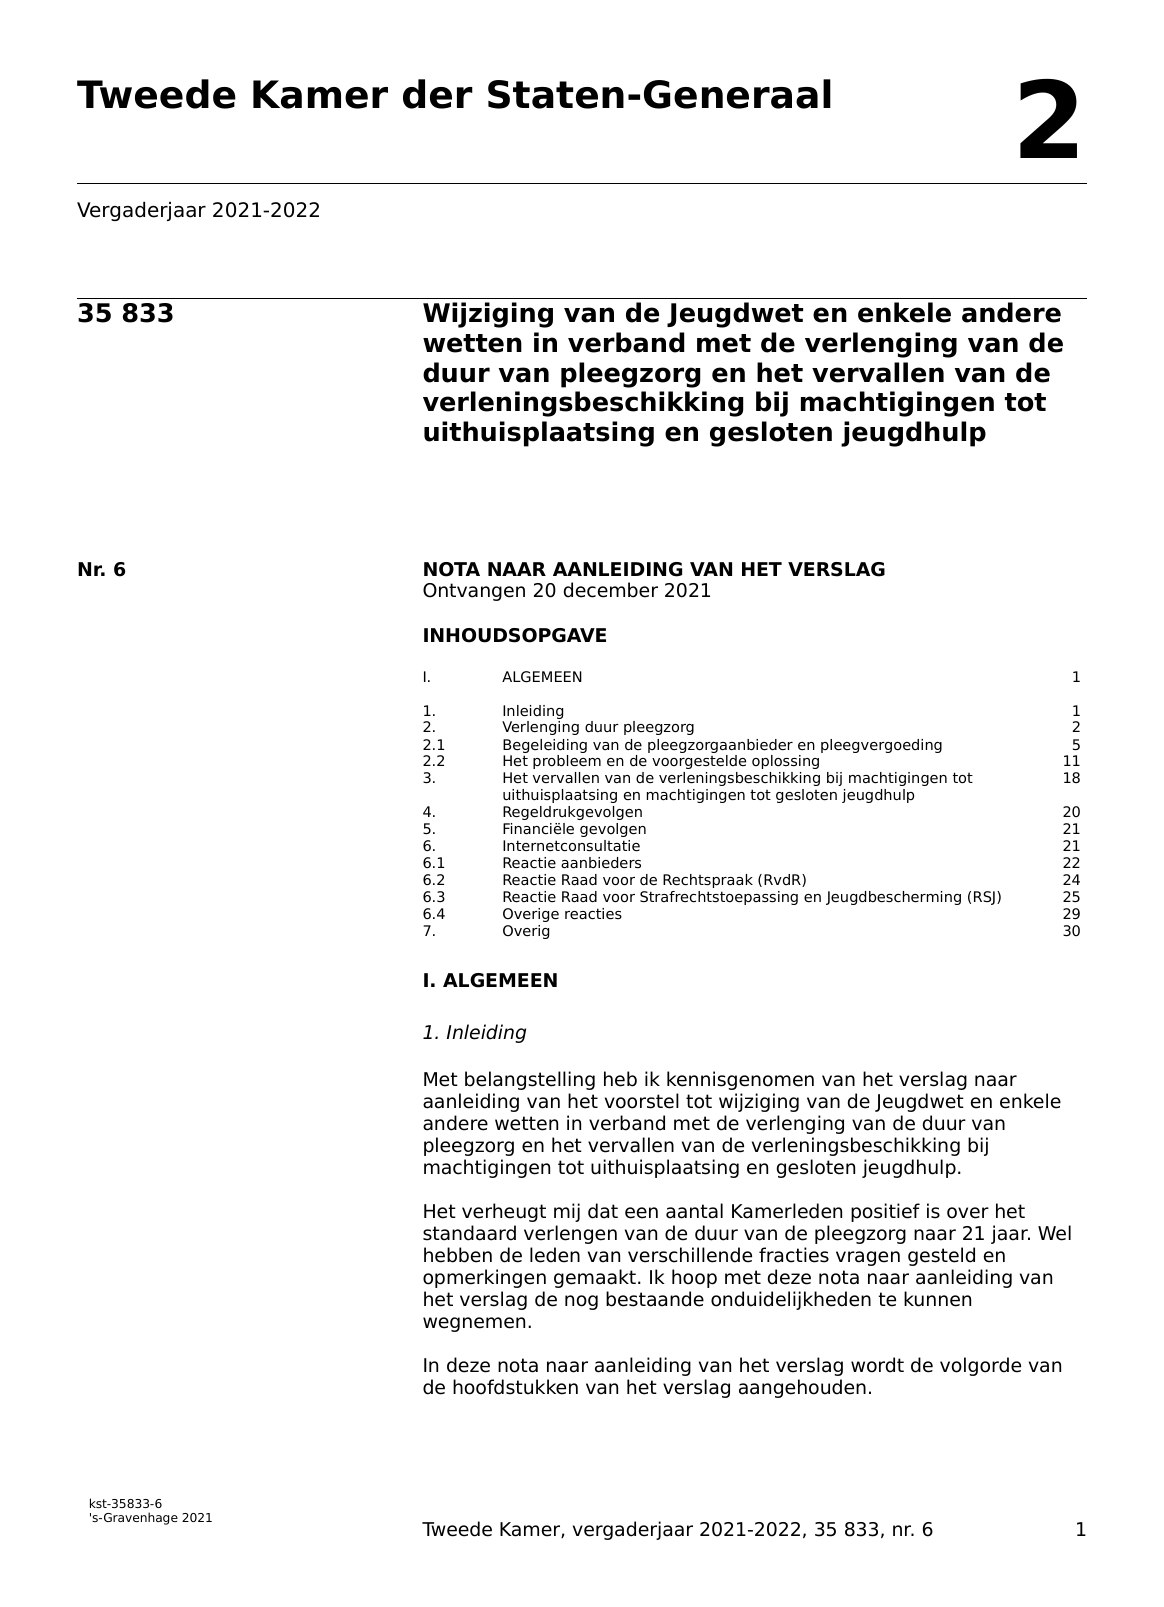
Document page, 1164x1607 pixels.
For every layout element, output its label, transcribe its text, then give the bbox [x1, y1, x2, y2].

table_cell Reactie Raad voor de Rechtspraak (RvdR) [496, 872, 1028, 889]
table_cell [496, 685, 1028, 702]
table_cell 5 [1028, 736, 1087, 753]
subtitle I. ALGEMEEN [422, 970, 1087, 992]
table_cell 1 [1028, 703, 1087, 719]
table_header 1 [1028, 669, 1087, 685]
table_header I. [422, 669, 496, 685]
table_cell 11 [1028, 753, 1087, 770]
table_header 2 [886, 59, 1087, 183]
table_cell 6. [422, 838, 496, 855]
table_cell 6.1 [422, 855, 496, 872]
text Het verheugt mij dat een aantal Kamerleden positief is over het standaard verlengen van de duur van de pleegzorg naar 21 jaar. Wel hebben de leden van verschillende fracties vragen gesteld en opmerkingen gemaakt. Ik hoop met deze nota naar aanleiding van het verslag de nog bestaande onduidelijkheden te kunnen wegnemen. [422, 1201, 1087, 1333]
table_cell 3. [422, 770, 496, 804]
table_cell 6.4 [422, 906, 496, 923]
table_cell 24 [1028, 872, 1087, 889]
table_cell 30 [1028, 923, 1087, 940]
subtitle Nr. 6 NOTA NAAR AANLEIDING VAN HET VERSLAG [77, 558, 1087, 580]
table_cell Vergaderjaar 2021-2022 [77, 184, 1087, 298]
table_cell [422, 685, 496, 702]
subtitle 1. Inleiding [422, 1022, 1087, 1044]
table_cell 2 [1028, 719, 1087, 736]
table_cell Internetconsultatie [496, 838, 1028, 855]
text Ontvangen 20 december 2021 [422, 580, 1087, 602]
table_cell 6.2 [422, 872, 496, 889]
table_cell 21 [1028, 838, 1087, 855]
table_cell Overige reacties [496, 906, 1028, 923]
subtitle 35 833 Wijziging van de Jeugdwet en enkele andere wetten in verband met de verlenging van de duur van pleegzorg en het vervallen van de verleningsbeschikking bij machtigingen tot uithuisplaatsing en gesloten jeugdhulp [77, 299, 1087, 447]
table_cell 18 [1028, 770, 1087, 804]
table_cell 5. [422, 821, 496, 838]
text kst-35833-6 [88, 1497, 323, 1511]
table_cell 6.3 [422, 889, 496, 906]
table_cell Het probleem en de voorgestelde oplossing [496, 753, 1028, 770]
table_cell 2.2 [422, 753, 496, 770]
text 's-Gravenhage 2021 [88, 1511, 323, 1525]
table_cell Reactie Raad voor Strafrechtstoepassing en Jeugdbescherming (RSJ) [496, 889, 1028, 906]
table_cell [1028, 685, 1087, 702]
table_cell 7. [422, 923, 496, 940]
table_cell Regeldrukgevolgen [496, 804, 1028, 821]
table_cell Het vervallen van de verleningsbeschikking bij machtigingen tot uithuisplaatsing en machtigingen tot gesloten jeugdhulp [496, 770, 1028, 804]
table_cell Begeleiding van de pleegzorgaanbieder en pleegvergoeding [496, 736, 1028, 753]
table_cell 4. [422, 804, 496, 821]
table_cell 29 [1028, 906, 1087, 923]
table_cell 21 [1028, 821, 1087, 838]
table_cell Financiële gevolgen [496, 821, 1028, 838]
table_cell Inleiding [496, 703, 1028, 719]
subtitle INHOUDSOPGAVE [422, 624, 1087, 647]
table_cell Verlenging duur pleegzorg [496, 719, 1028, 736]
table_cell 25 [1028, 889, 1087, 906]
table_cell 22 [1028, 855, 1087, 872]
table_cell Reactie aanbieders [496, 855, 1028, 872]
table_cell Overig [496, 923, 1028, 940]
table_cell 2. [422, 719, 496, 736]
text In deze nota naar aanleiding van het verslag wordt de volgorde van de hoofdstukken van het verslag aangehouden. [422, 1355, 1087, 1399]
table_cell 20 [1028, 804, 1087, 821]
table_header ALGEMEEN [496, 669, 1028, 685]
table_header Tweede Kamer der Staten-Generaal [77, 59, 886, 183]
table_cell 2.1 [422, 736, 496, 753]
table_cell 1. [422, 703, 496, 719]
text Met belangstelling heb ik kennisgenomen van het verslag naar aanleiding van het voorstel tot wijziging van de Jeugdwet en enkele andere wetten in verband met de verlenging van de duur van pleegzorg en het vervallen van de verleningsbeschikking bij machtigingen tot uithuisplaatsing en gesloten jeugdhulp. [422, 1069, 1087, 1179]
